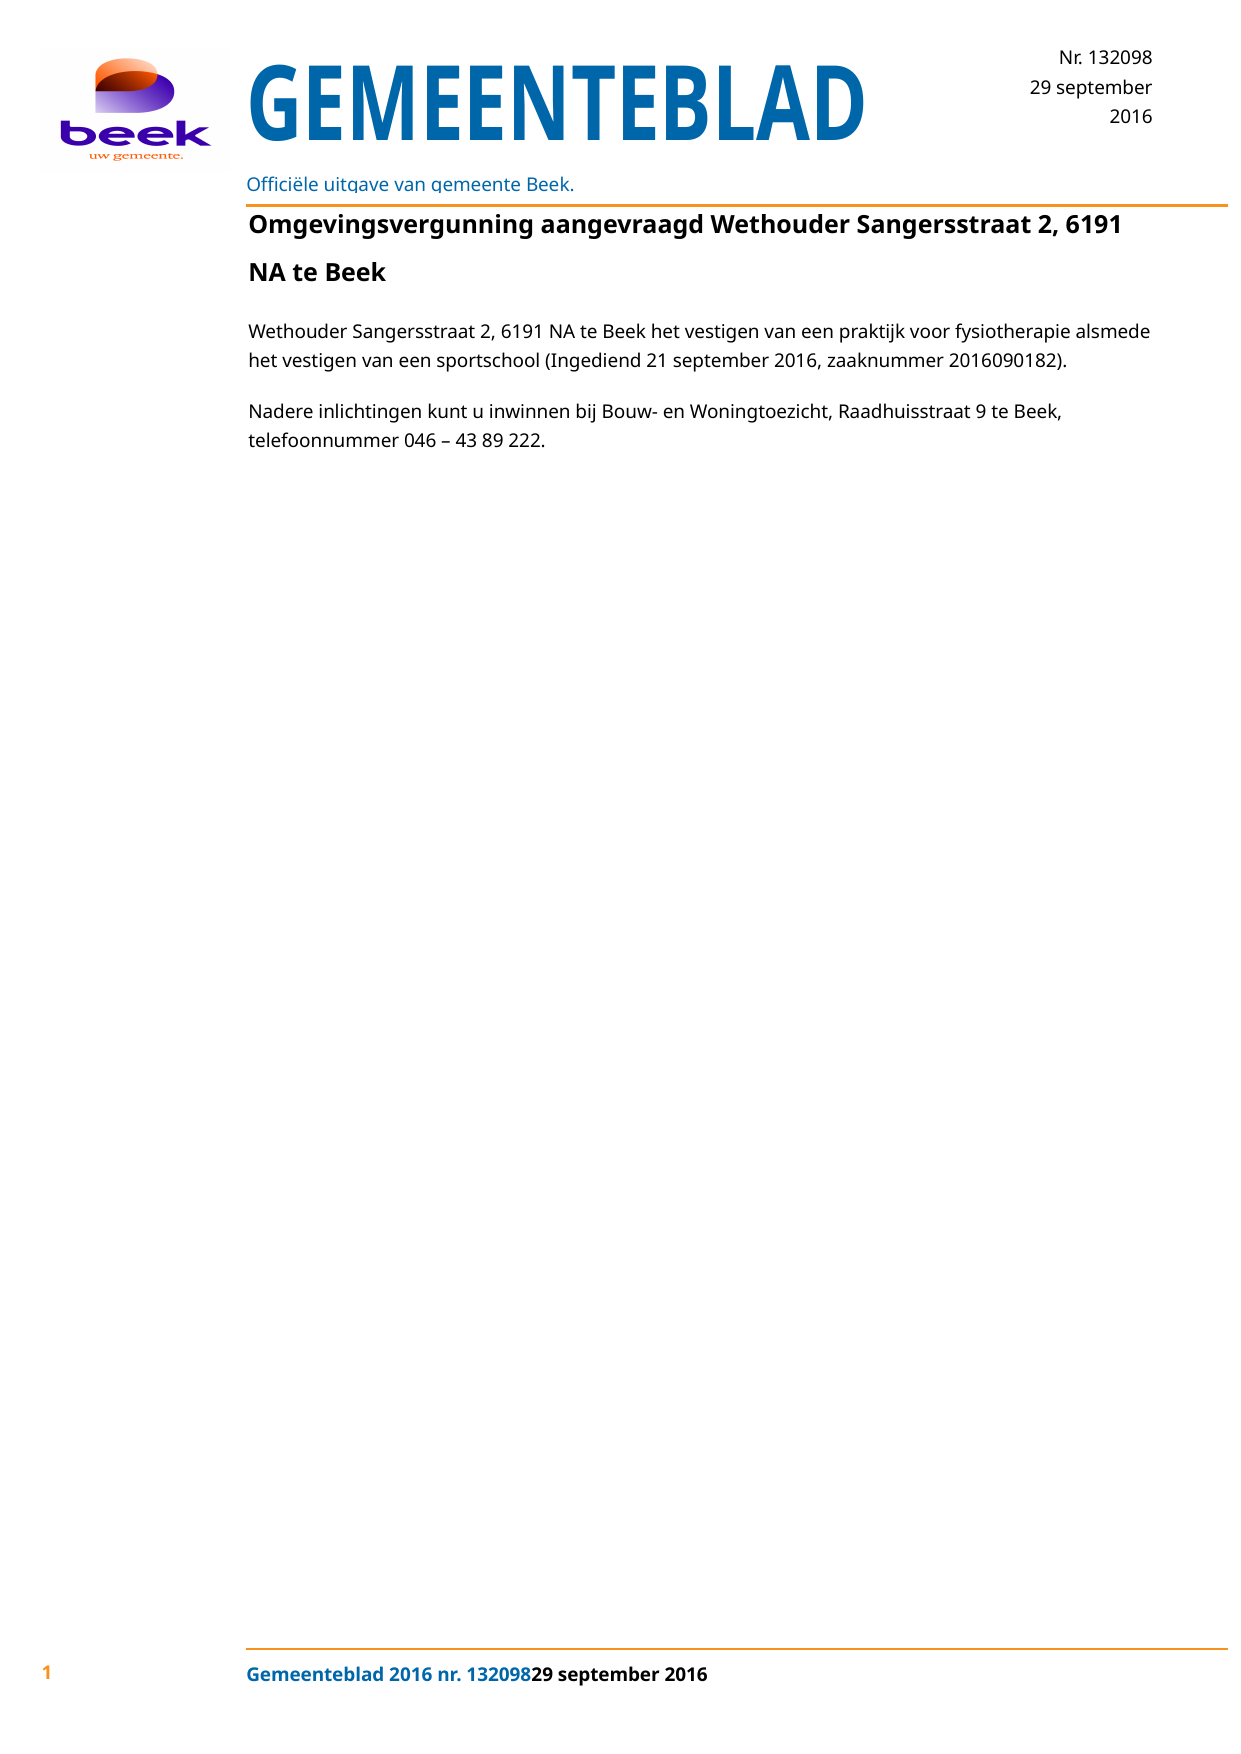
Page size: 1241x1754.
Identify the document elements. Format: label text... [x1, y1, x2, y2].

picture [41, 47, 231, 172]
text Omgevingsvergunning aangevraagd Wethouder Sangersstraat 2, 6191 NA te Beek [248, 207, 1152, 288]
text Wethouder Sangersstraat 2, 6191 NA te Beek het vestigen van een praktijk voor fysiotherapie alsmede het vestigen van een sportschool (Ingediend 21 september 2016, zaaknummer 2016090182). [248, 318, 1152, 373]
text Nadere inlichtingen kunt u inwinnen bij Bouw- en Woningtoezicht, Raadhuisstraat 9 te Beek, telefoonnummer 046 – 43 89 222. [248, 398, 1152, 453]
